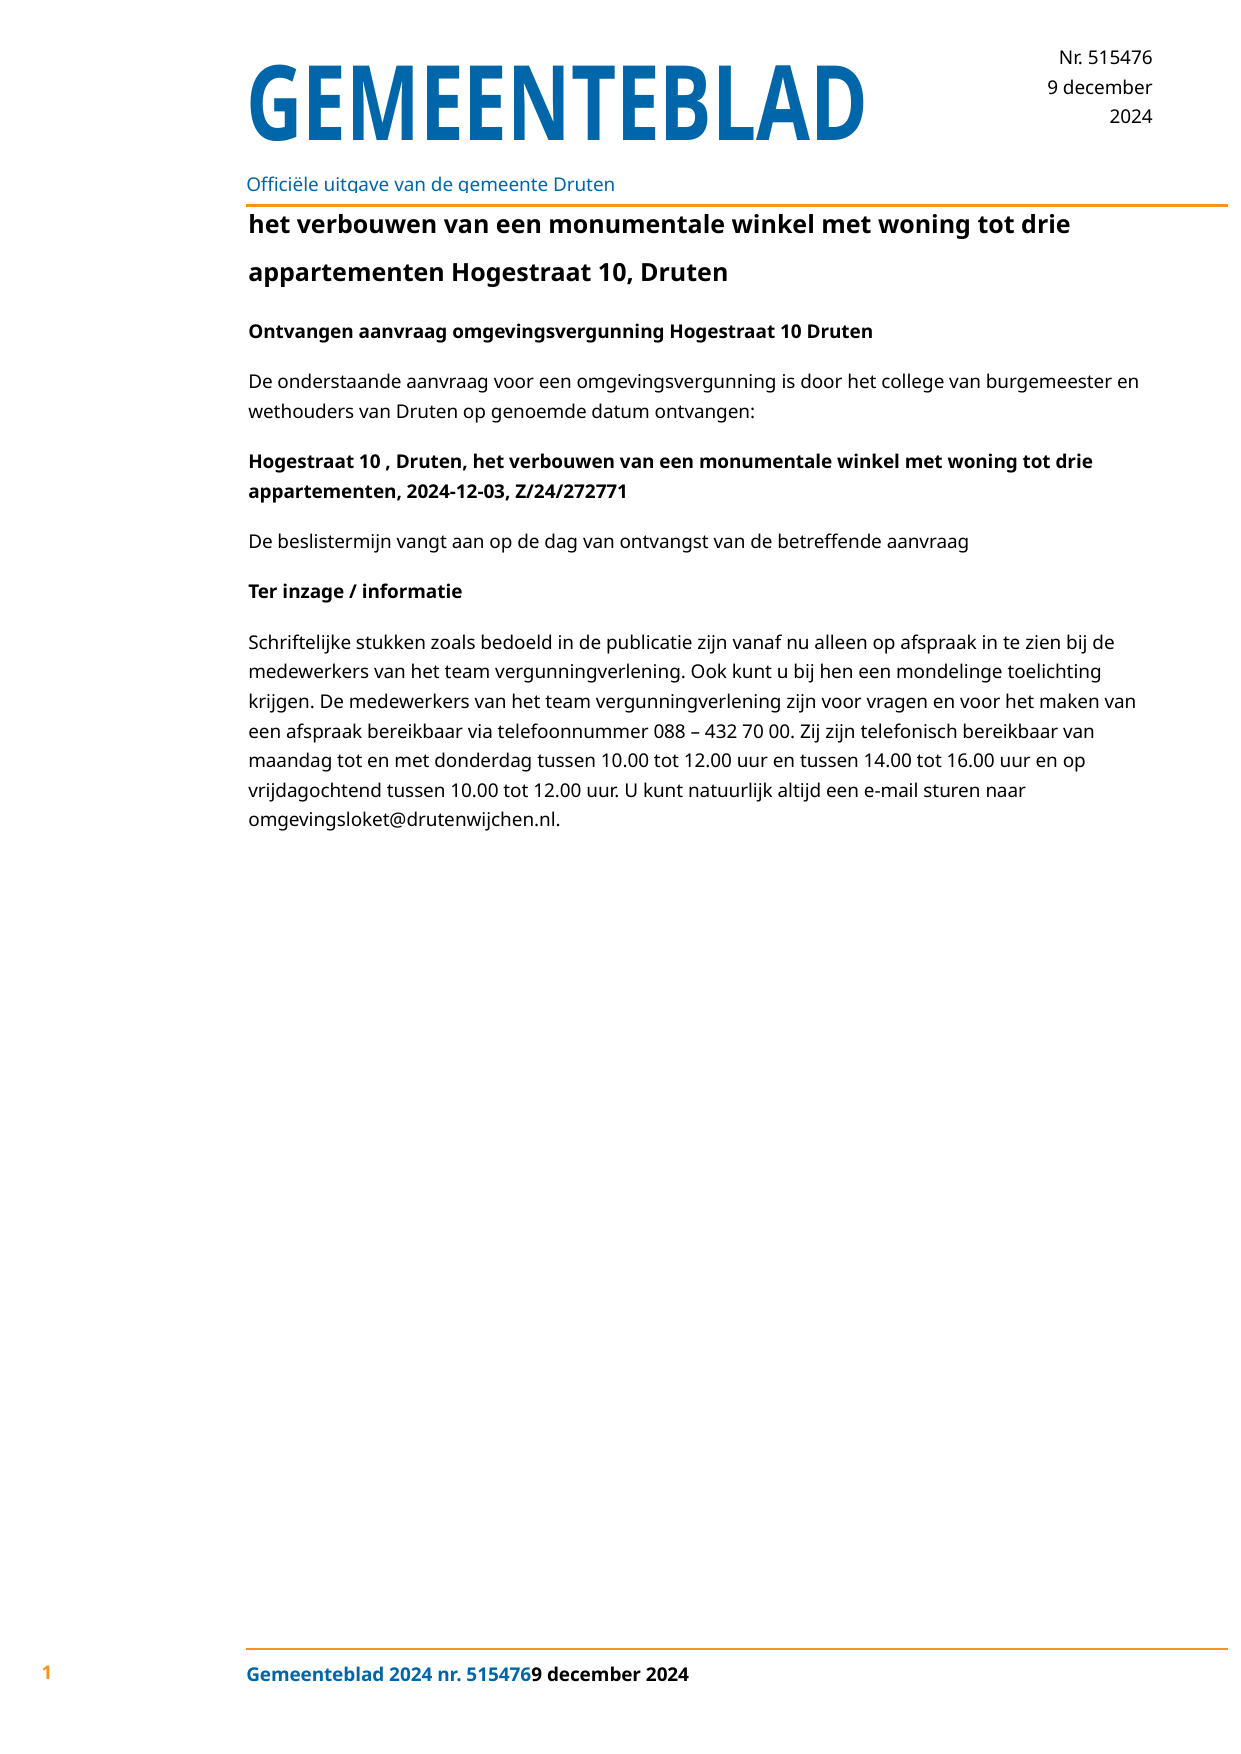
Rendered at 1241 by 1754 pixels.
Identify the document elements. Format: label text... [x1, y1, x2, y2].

text het verbouwen van een monumentale winkel met woning tot drie appartementen Hogestraat 10, Druten [248, 207, 1152, 288]
text Schriftelijke stukken zoals bedoeld in de publicatie zijn vanaf nu alleen op afspraak in te zien bij de medewerkers van het team vergunningverlening. Ook kunt u bij hen een mondelinge toelichting krijgen. De medewerkers van het team vergunningverlening zijn voor vragen en voor het maken van een afspraak bereikbaar via telefoonnummer 088 – 432 70 00. Zij zijn telefonisch bereikbaar van maandag tot en met donderdag tussen 10.00 tot 12.00 uur en tussen 14.00 tot 16.00 uur en op vrijdagochtend tussen 10.00 tot 12.00 uur. U kunt natuurlijk altijd een e-mail sturen naar omgevingsloket@drutenwijchen.nl. [248, 629, 1152, 832]
text De beslistermijn vangt aan op de dag van ontvangst van de betreffende aanvraag [248, 528, 1152, 554]
picture [41, 47, 231, 172]
text Ter inzage / informatie [248, 579, 1152, 604]
text Ontvangen aanvraag omgevingsvergunning Hogestraat 10 Druten [248, 318, 1152, 344]
text De onderstaande aanvraag voor een omgevingsvergunning is door het college van burgemeester en wethouders van Druten op genoemde datum ontvangen: [248, 368, 1152, 424]
text Hogestraat 10 , Druten, het verbouwen van een monumentale winkel met woning tot drie appartementen, 2024-12-03, Z/24/272771 [248, 448, 1152, 504]
